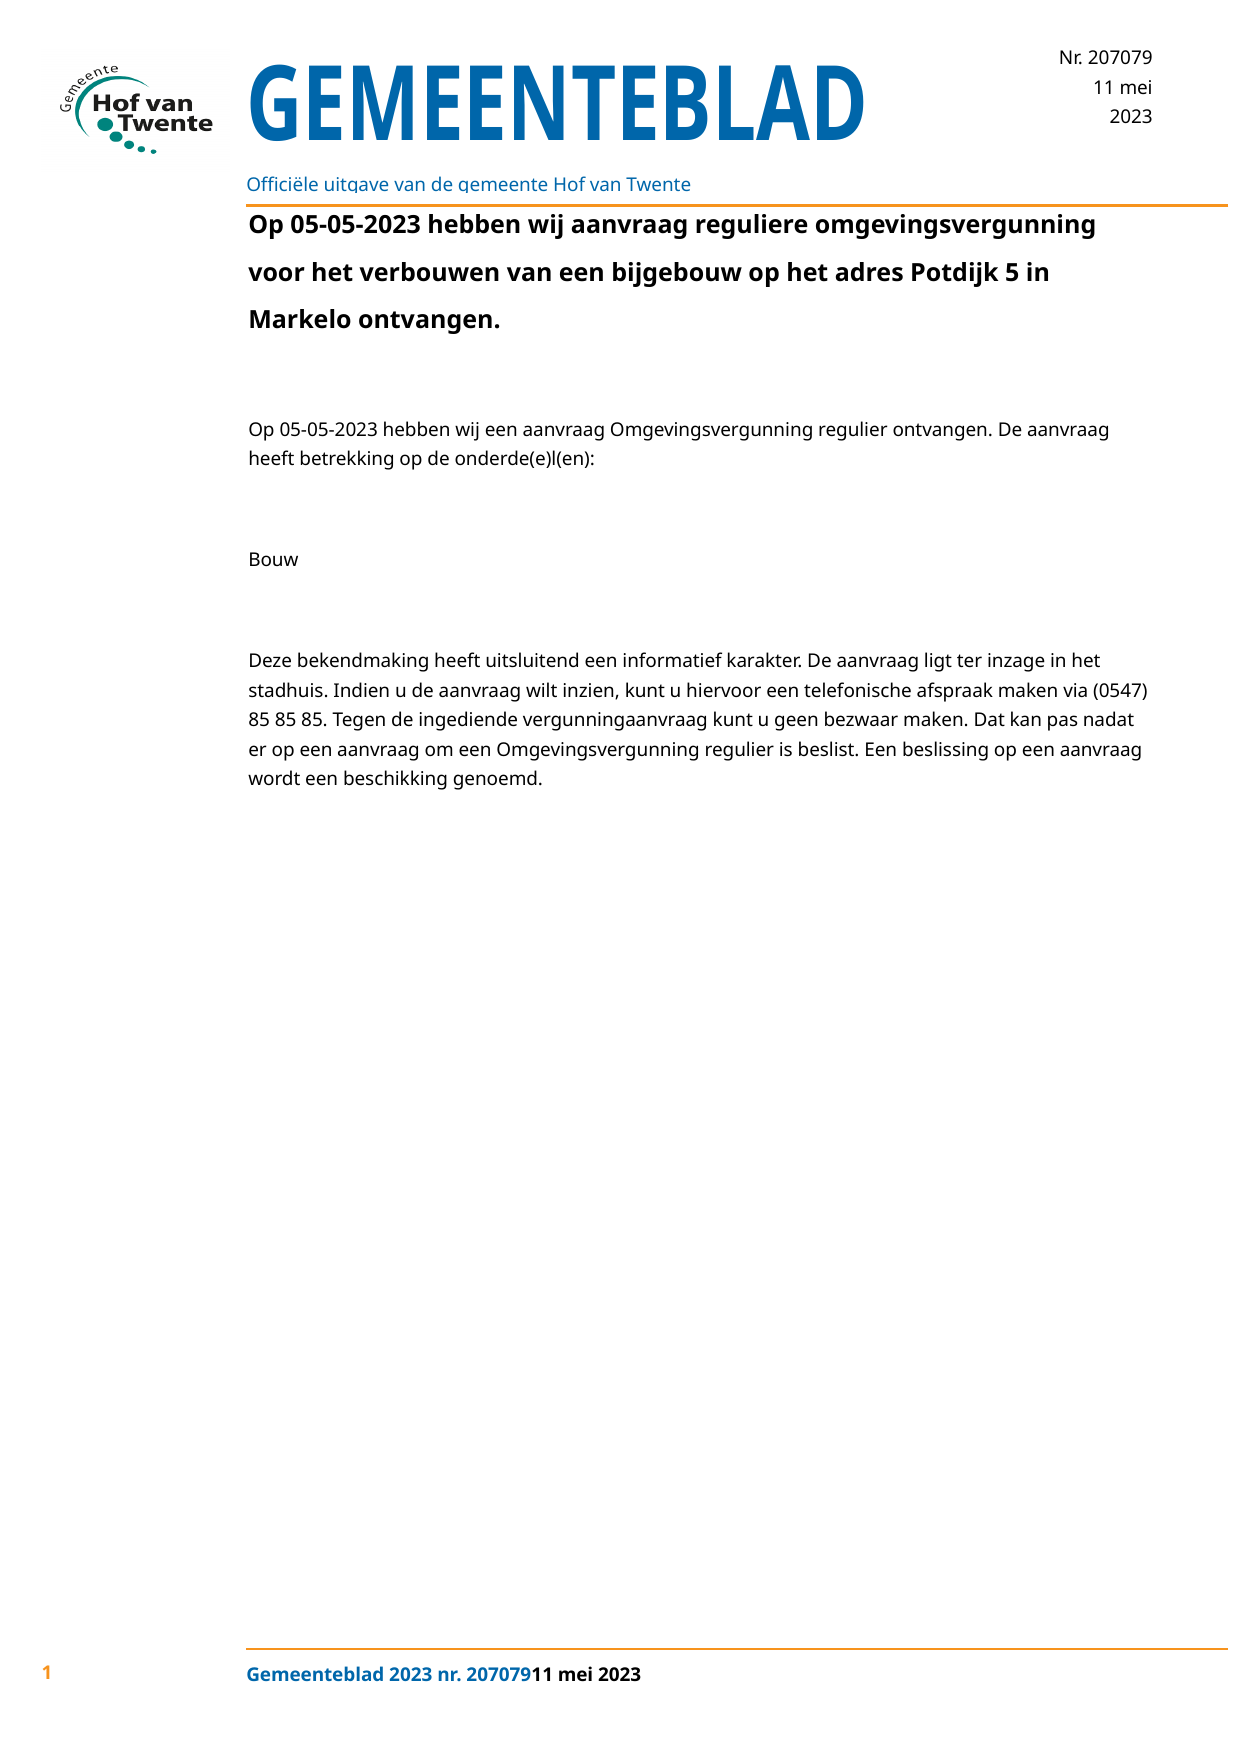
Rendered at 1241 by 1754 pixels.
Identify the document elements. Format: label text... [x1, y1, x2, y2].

text Deze bekendmaking heeft uitsluitend een informatief karakter. De aanvraag ligt ter inzage in het stadhuis. Indien u de aanvraag wilt inzien, kunt u hiervoor een telefonische afspraak maken via (0547) 85 85 85. Tegen de ingediende vergunningaanvraag kunt u geen bezwaar maken. Dat kan pas nadat er op een aanvraag om een Omgevingsvergunning regulier is beslist. Een beslissing op een aanvraag wordt een beschikking genoemd. [248, 647, 1152, 791]
text Op 05-05-2023 hebben wij aanvraag reguliere omgevingsvergunning voor het verbouwen van een bijgebouw op het adres Potdijk 5 in Markelo ontvangen. [248, 207, 1152, 336]
picture [41, 47, 231, 172]
text Op 05-05-2023 hebben wij een aanvraag Omgevingsvergunning regulier ontvangen. De aanvraag heeft betrekking op de onderde(e)l(en): [248, 416, 1152, 471]
text Bouw [248, 546, 1152, 572]
